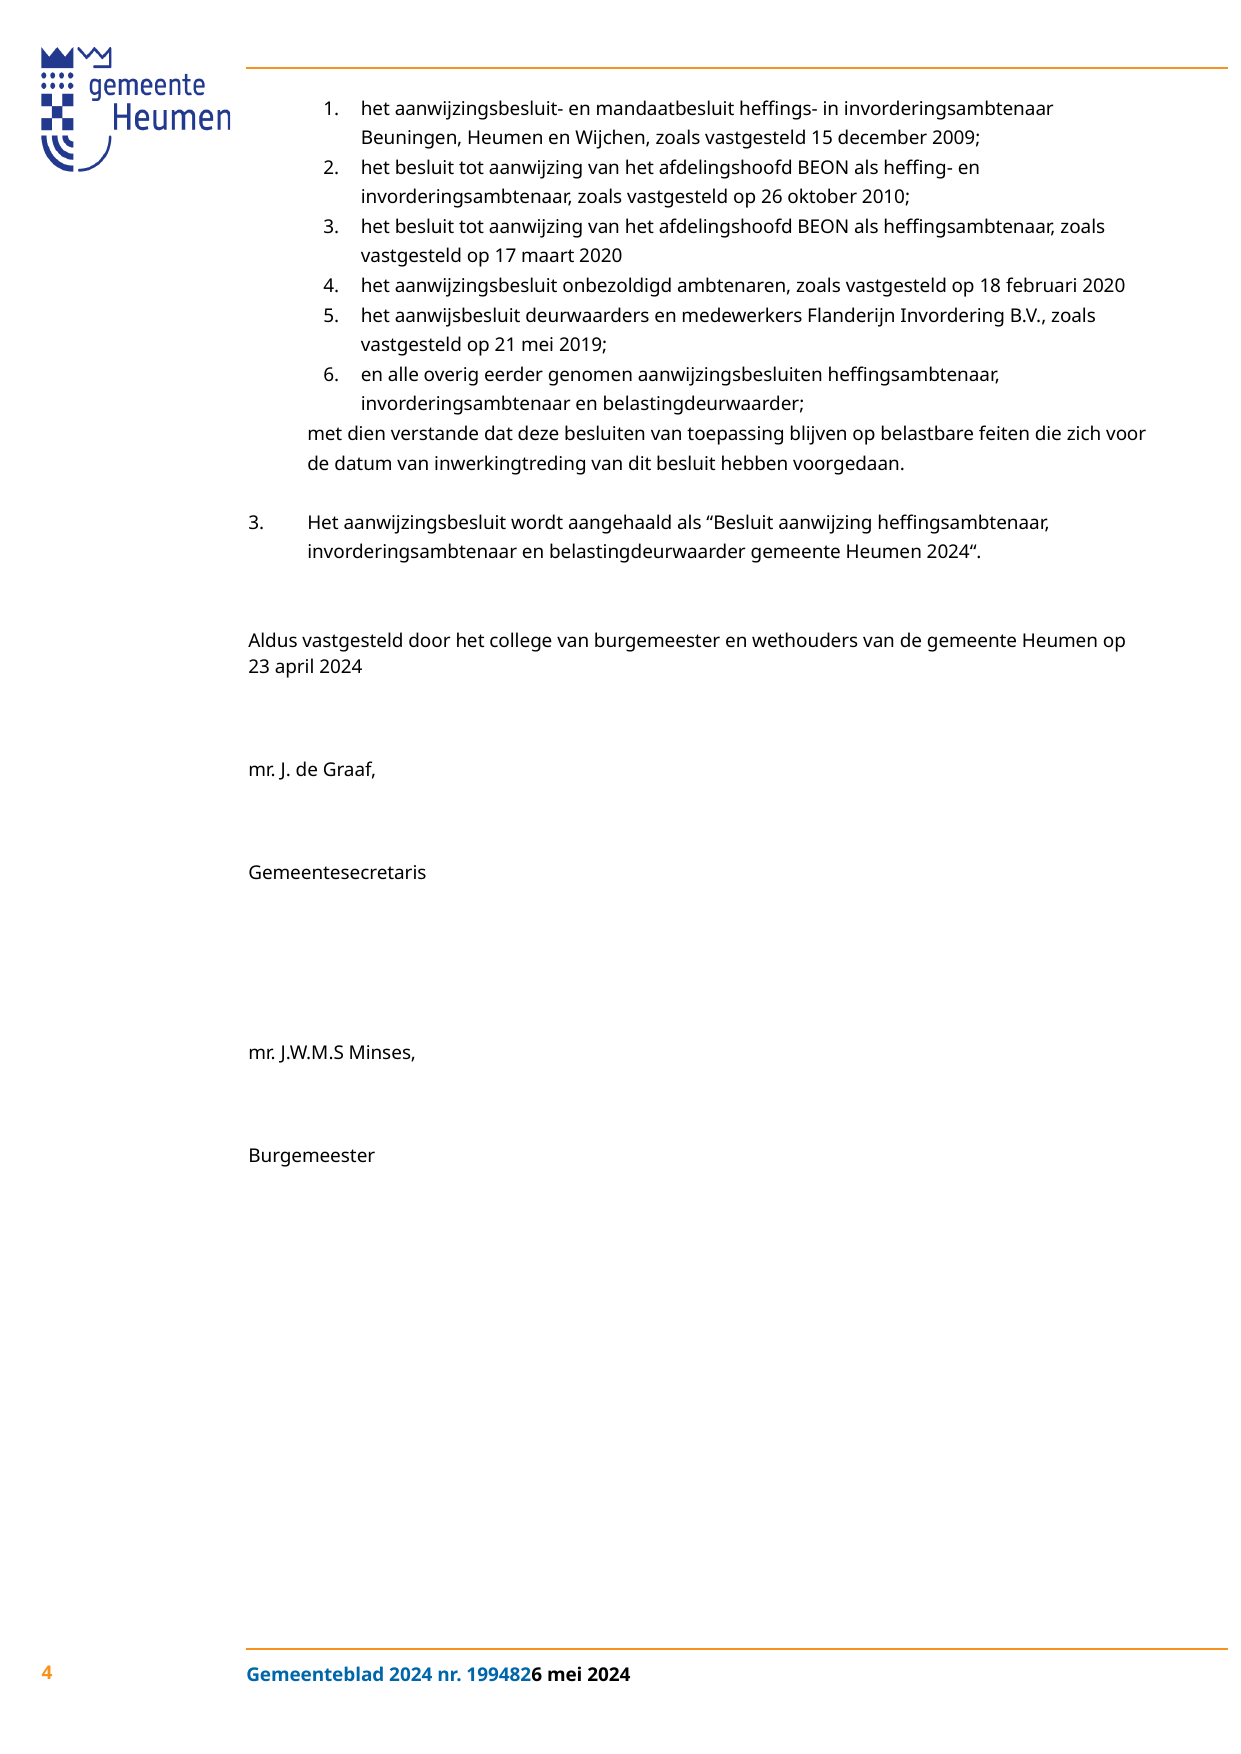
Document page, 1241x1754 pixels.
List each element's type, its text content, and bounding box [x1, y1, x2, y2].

list Het aanwijzingsbesluit wordt aangehaald als “Besluit aanwijzing heffingsambtenaar, invorderingsambtenaar en belastingdeurwaarder gemeente Heumen 2024“. [248, 509, 1152, 564]
list met dien verstande dat deze besluiten van toepassing blijven op belastbare feiten die zich voor de datum van inwerkingtreding van dit besluit hebben voorgedaan. [248, 420, 1152, 476]
list het aanwijzingsbesluit onbezoldigd ambtenaren, zoals vastgesteld op 18 februari 2020 [323, 272, 1152, 298]
list het besluit tot aanwijzing van het afdelingshoofd BEON als heffingsambtenaar, zoals vastgesteld op 17 maart 2020 [323, 213, 1152, 268]
list het besluit tot aanwijzing van het afdelingshoofd BEON als heffing- en invorderingsambtenaar, zoals vastgesteld op 26 oktober 2010; [323, 154, 1152, 209]
text mr. J.W.M.S Minses, [248, 1039, 1152, 1065]
list het aanwijsbesluit deurwaarders en medewerkers Flanderijn Invordering B.V., zoals vastgesteld op 21 mei 2019; [323, 302, 1152, 357]
list en alle overig eerder genomen aanwijzingsbesluiten heffingsambtenaar, invorderingsambtenaar en belastingdeurwaarder; [323, 361, 1152, 416]
text Gemeentesecretaris [248, 859, 1152, 884]
list het aanwijzingsbesluit- en mandaatbesluit heffings- in invorderingsambtenaar Beuningen, Heumen en Wijchen, zoals vastgesteld 15 december 2009; [323, 95, 1152, 150]
picture [41, 47, 231, 172]
text Aldus vastgesteld door het college van burgemeester en wethouders van de gemeente Heumen op 23 april 2024 [248, 627, 1152, 679]
text Burgemeester [248, 1142, 1152, 1168]
text mr. J. de Graaf, [248, 756, 1152, 782]
